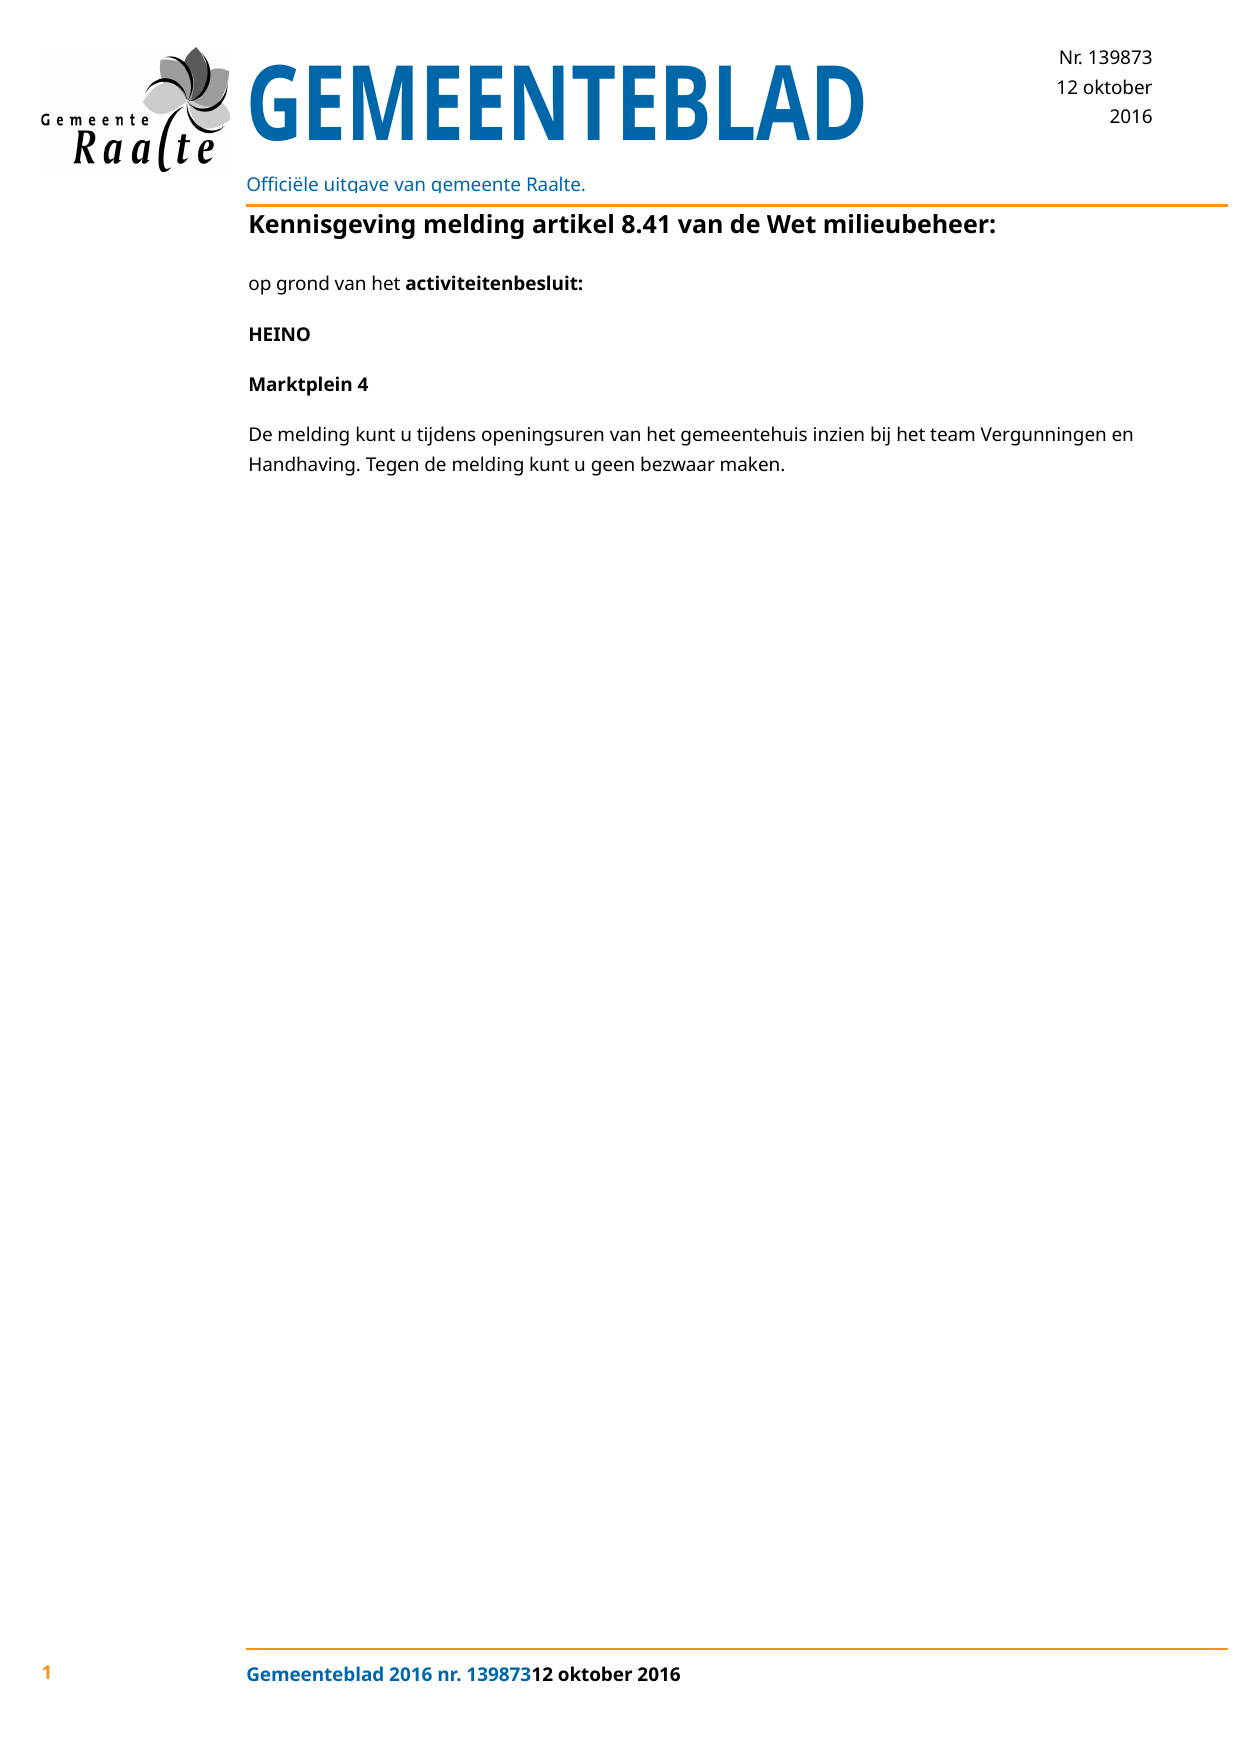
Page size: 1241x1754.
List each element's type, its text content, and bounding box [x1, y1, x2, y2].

picture [41, 47, 231, 172]
text HEINO [248, 321, 1152, 346]
text De melding kunt u tijdens openingsuren van het gemeentehuis inzien bij het team Vergunningen en Handhaving. Tegen de melding kunt u geen bezwaar maken. [248, 422, 1152, 477]
text Kennisgeving melding artikel 8.41 van de Wet milieubeheer: [248, 207, 1152, 241]
text Marktplein 4 [248, 371, 1152, 397]
text op grond van het activiteitenbesluit: [248, 270, 1152, 296]
